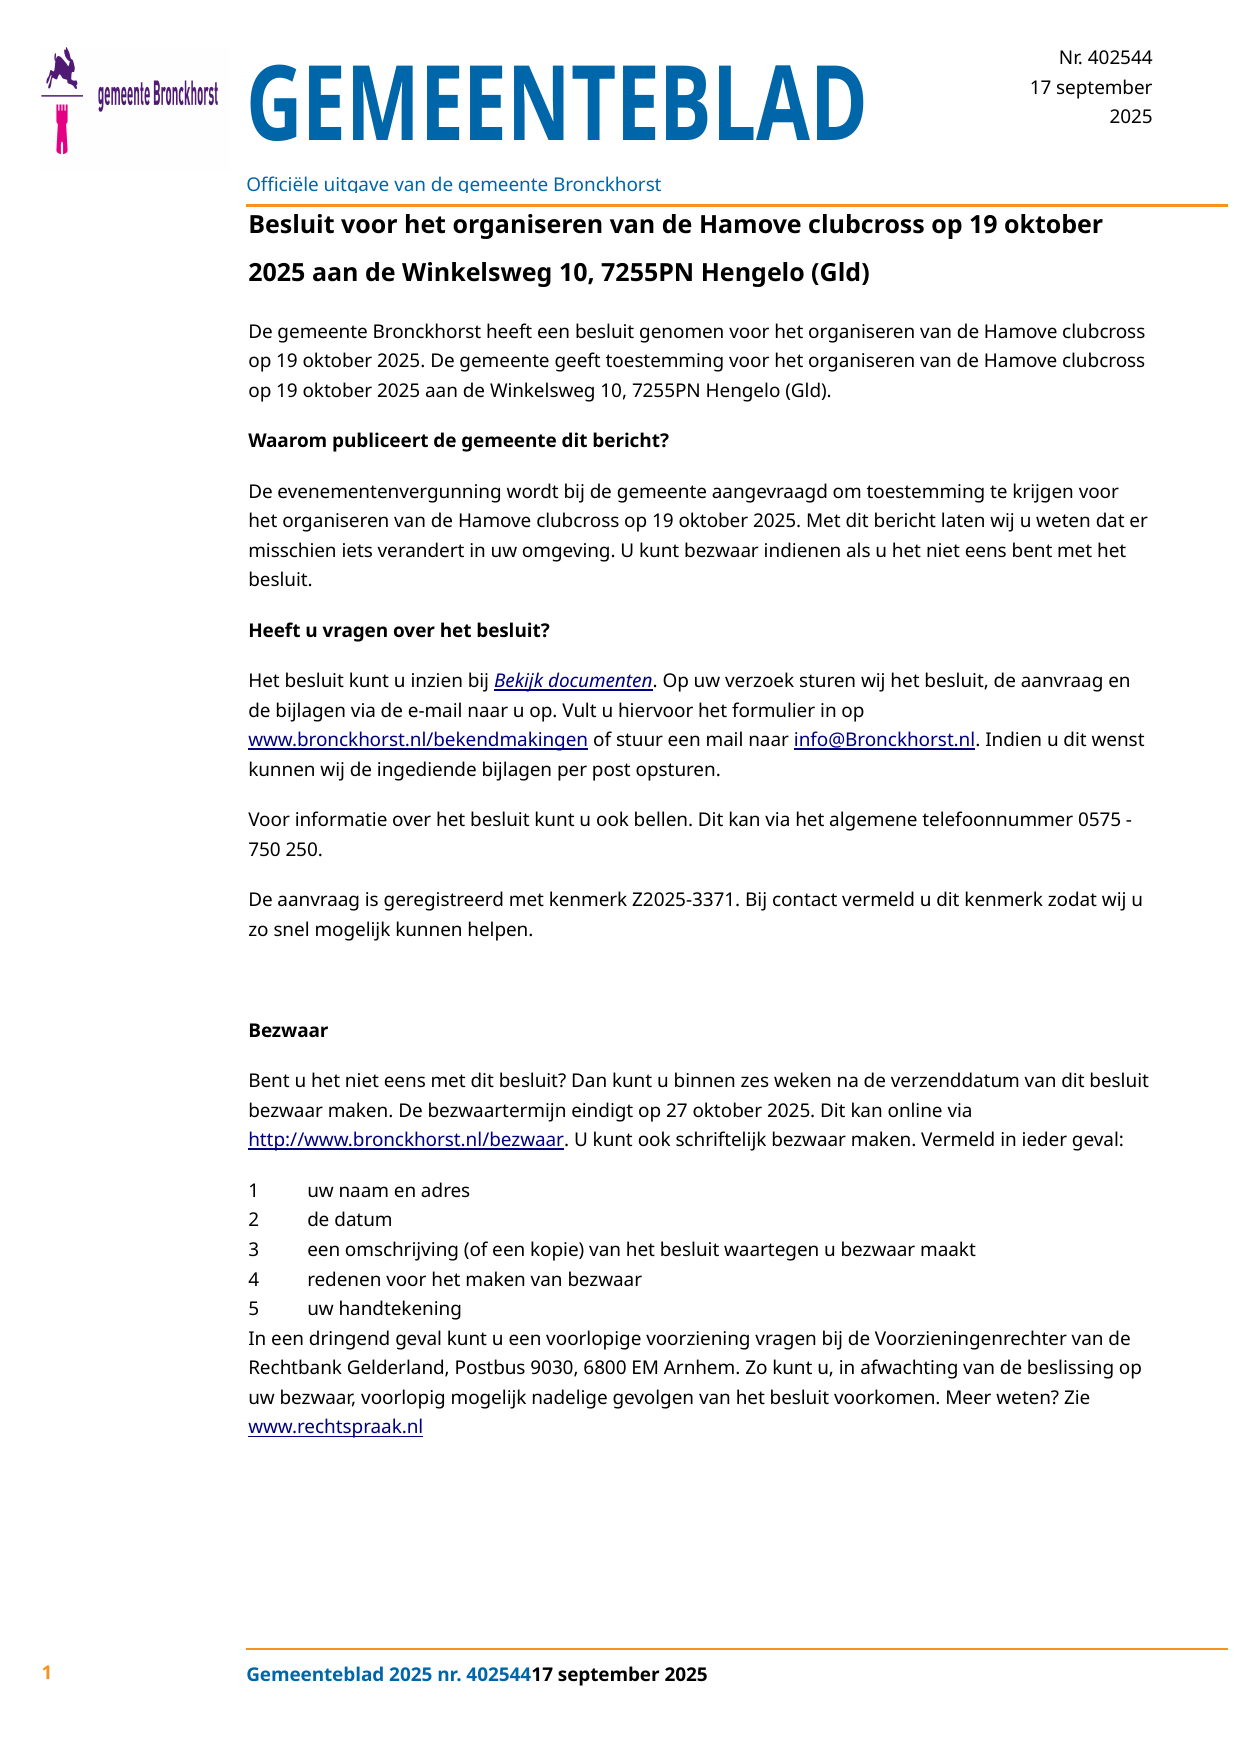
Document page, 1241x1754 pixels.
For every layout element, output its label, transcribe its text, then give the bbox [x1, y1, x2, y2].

list uw handtekening [248, 1295, 1152, 1321]
text In een dringend geval kunt u een voorlopige voorziening vragen bij de Voorzieningenrechter van de Rechtbank Gelderland, Postbus 9030, 6800 EM Arnhem. Zo kunt u, in afwachting van de beslissing op uw bezwaar, voorlopig mogelijk nadelige gevolgen van het besluit voorkomen. Meer weten? Zie www.rechtspraak.nl [248, 1325, 1152, 1439]
text Waarom publiceert de gemeente dit bericht? [248, 427, 1152, 453]
picture [41, 47, 231, 172]
text Besluit voor het organiseren van de Hamove clubcross op 19 oktober 2025 aan de Winkelsweg 10, 7255PN Hengelo (Gld) [248, 207, 1152, 288]
list de datum [248, 1207, 1152, 1232]
list redenen voor het maken van bezwaar [248, 1266, 1152, 1292]
text De gemeente Bronckhorst heeft een besluit genomen voor het organiseren van de Hamove clubcross op 19 oktober 2025. De gemeente geeft toestemming voor het organiseren van de Hamove clubcross op 19 oktober 2025 aan de Winkelsweg 10, 7255PN Hengelo (Gld). [248, 318, 1152, 403]
text Heeft u vragen over het besluit? [248, 617, 1152, 643]
text Bezwaar [248, 1017, 1152, 1043]
text Bent u het niet eens met dit besluit? Dan kunt u binnen zes weken na de verzenddatum van dit besluit bezwaar maken. De bezwaartermijn eindigt op 27 oktober 2025. Dit kan online via http://www.bronckhorst.nl/bezwaar. U kunt ook schriftelijk bezwaar maken. Vermeld in ieder geval: [248, 1067, 1152, 1152]
list een omschrijving (of een kopie) van het besluit waartegen u bezwaar maakt [248, 1236, 1152, 1262]
text Het besluit kunt u inzien bij Bekijk documenten. Op uw verzoek sturen wij het besluit, de aanvraag en de bijlagen via de e-mail naar u op. Vult u hiervoor het formulier in op www.bronckhorst.nl/bekendmakingen of stuur een mail naar info@Bronckhorst.nl. Indien u dit wenst kunnen wij de ingediende bijlagen per post opsturen. [248, 667, 1152, 782]
text Voor informatie over het besluit kunt u ook bellen. Dit kan via het algemene telefoonnummer 0575 - 750 250. [248, 807, 1152, 862]
text De evenementenvergunning wordt bij de gemeente aangevraagd om toestemming te krijgen voor het organiseren van de Hamove clubcross op 19 oktober 2025. Met dit bericht laten wij u weten dat er misschien iets verandert in uw omgeving. U kunt bezwaar indienen als u het niet eens bent met het besluit. [248, 478, 1152, 592]
list uw naam en adres [248, 1177, 1152, 1203]
text De aanvraag is geregistreerd met kenmerk Z2025-3371. Bij contact vermeld u dit kenmerk zodat wij u zo snel mogelijk kunnen helpen. [248, 887, 1152, 942]
